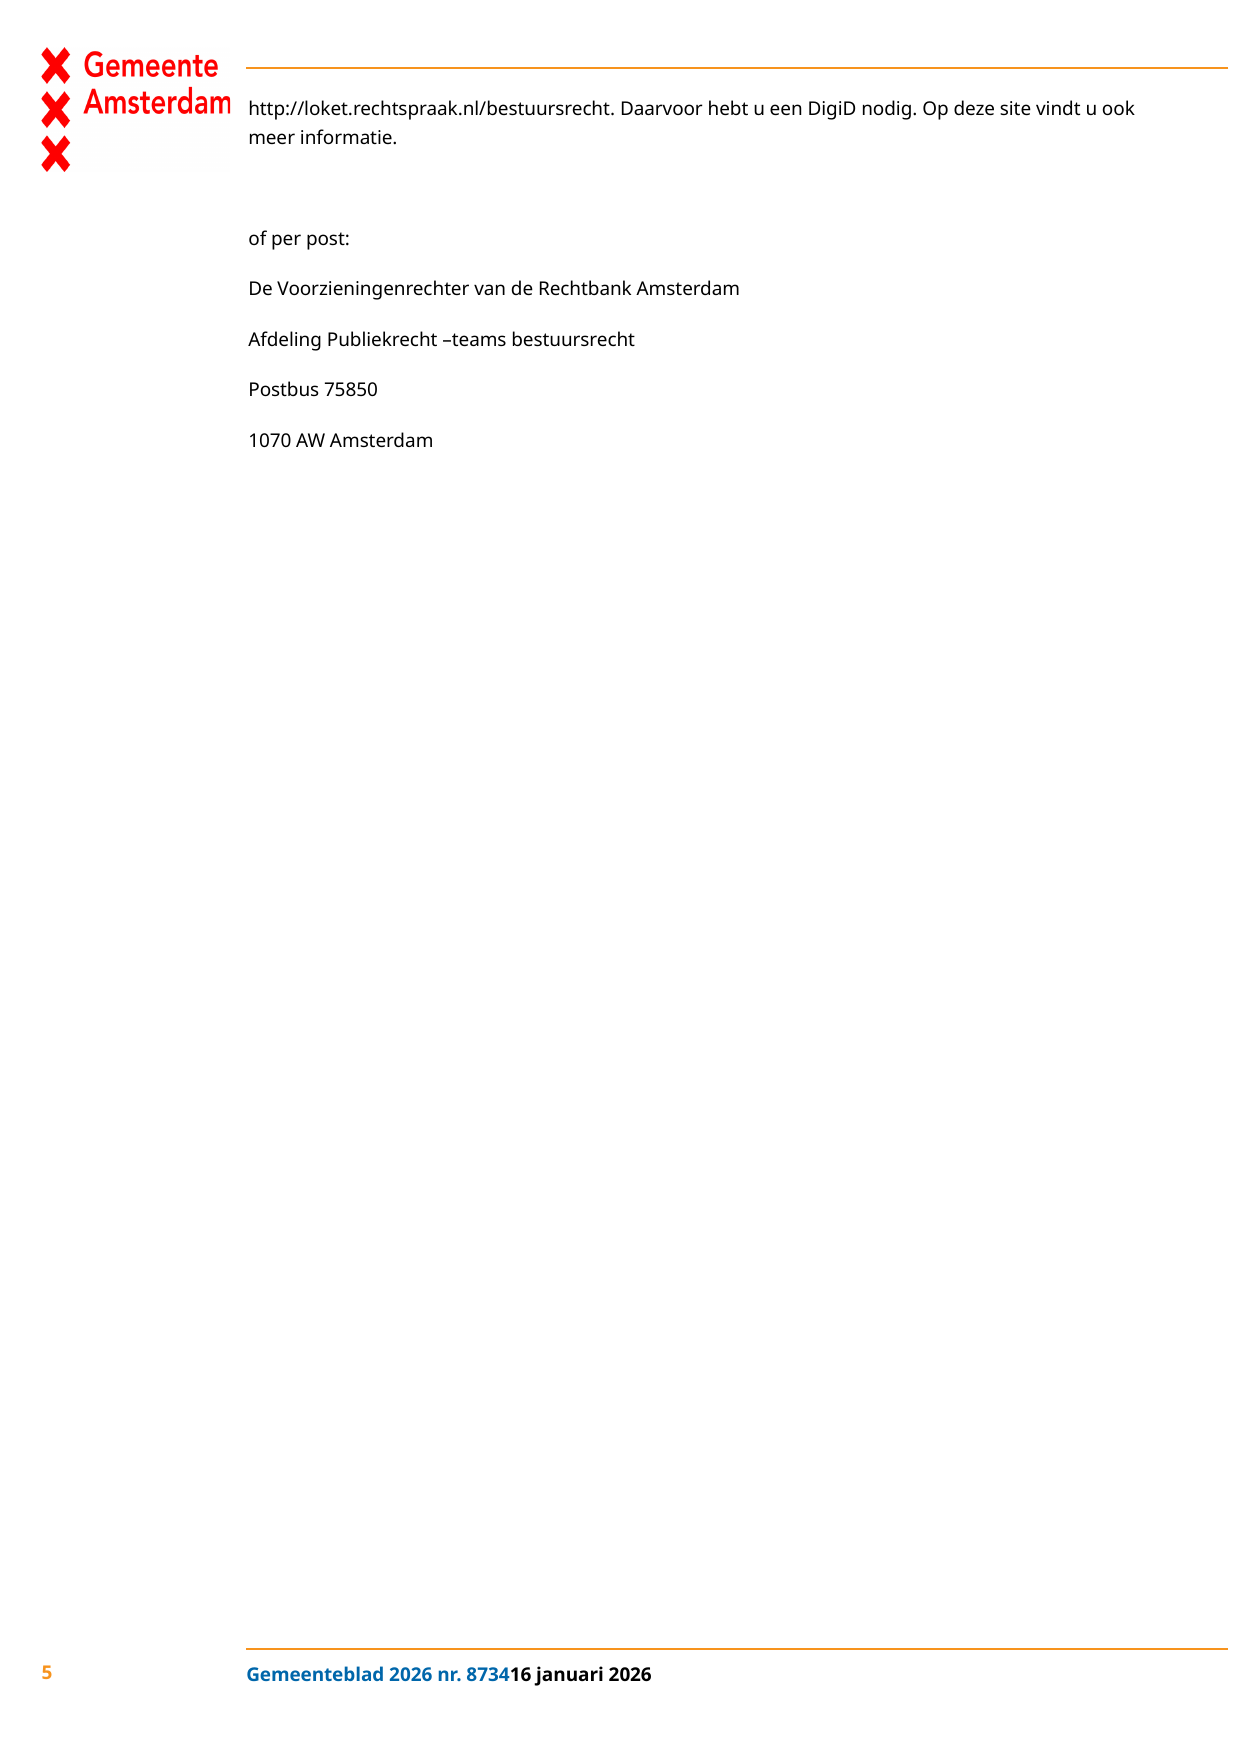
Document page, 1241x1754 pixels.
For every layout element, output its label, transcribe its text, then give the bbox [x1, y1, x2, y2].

text Afdeling Publiekrecht –teams bestuursrecht [248, 326, 1152, 352]
text De Voorzieningenrechter van de Rechtbank Amsterdam [248, 276, 1152, 301]
text 1070 AW Amsterdam [248, 427, 1152, 453]
text of per post: [248, 225, 1152, 251]
text http://loket.rechtspraak.nl/bestuursrecht. Daarvoor hebt u een DigiD nodig. Op deze site vindt u ook meer informatie. [248, 95, 1152, 150]
picture [41, 47, 231, 172]
text Postbus 75850 [248, 376, 1152, 402]
